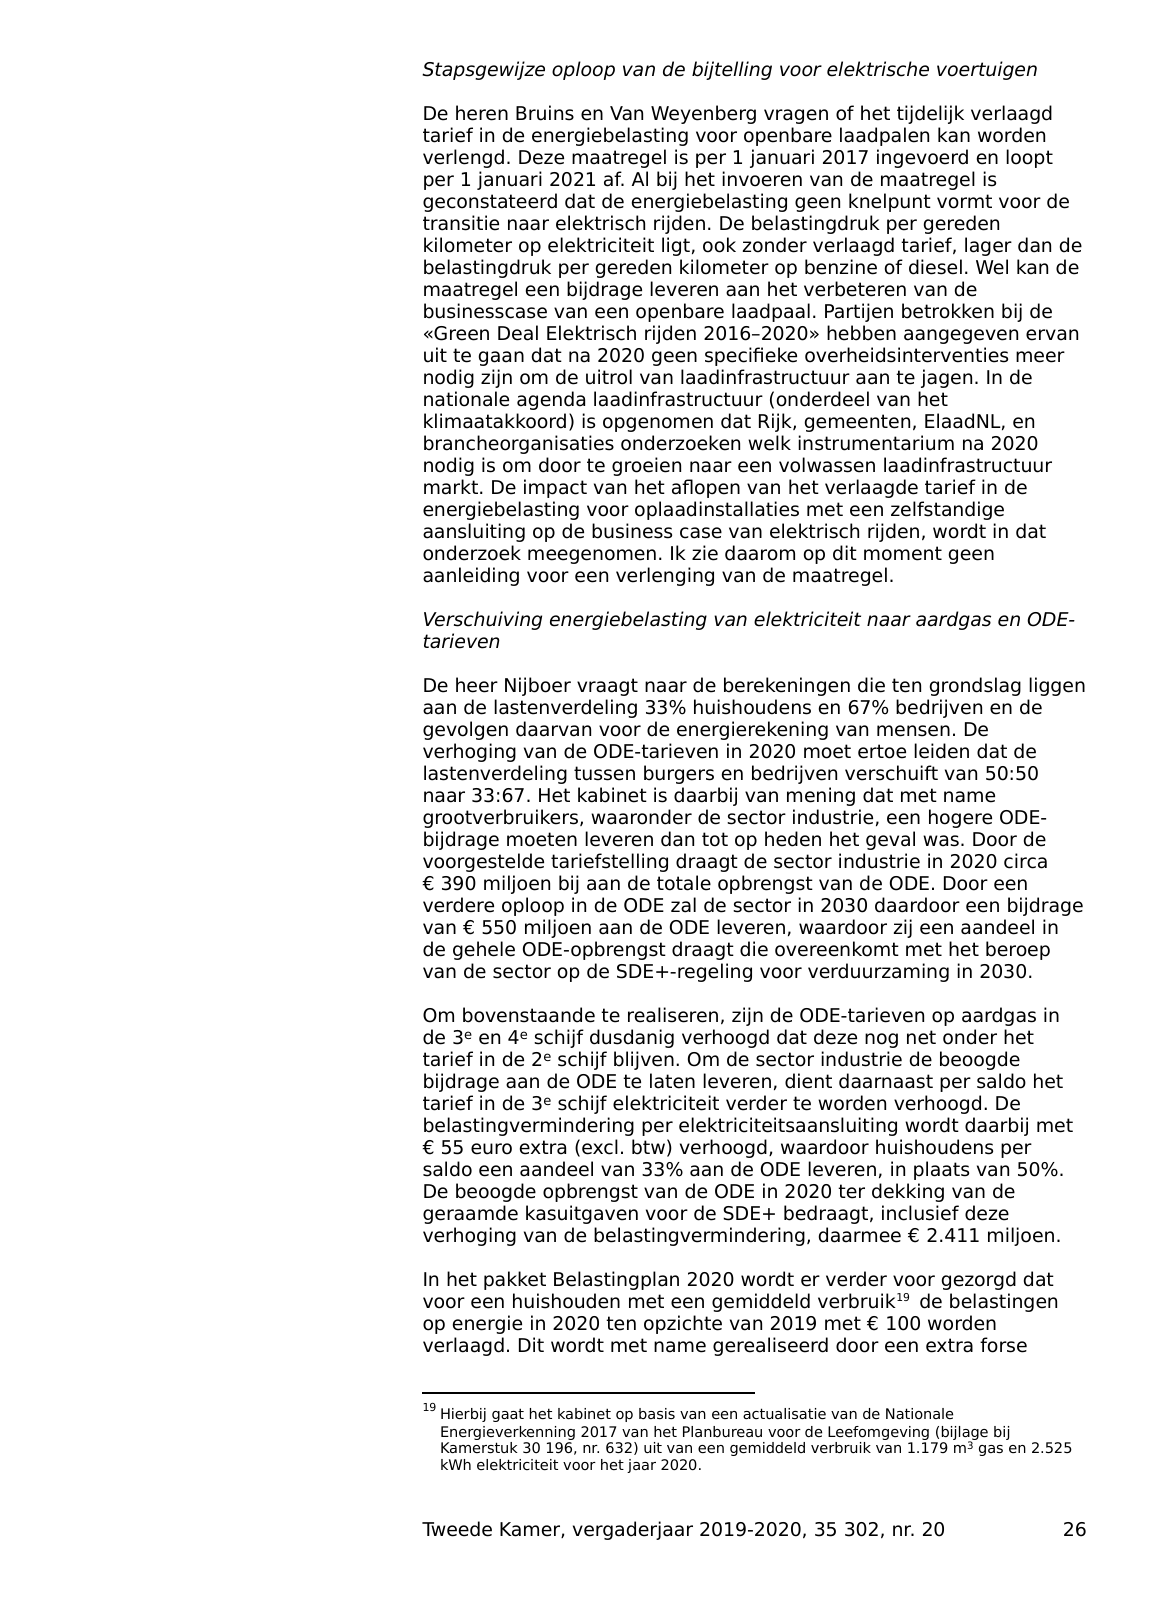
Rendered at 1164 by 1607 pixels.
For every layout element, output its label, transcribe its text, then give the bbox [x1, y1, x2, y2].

subtitle Stapsgewijze oploop van de bijtelling voor elektrische voertuigen [422, 59, 1087, 81]
subtitle Verschuiving energiebelasting van elektriciteit naar aardgas en ODE-tarieven [422, 609, 1087, 653]
text De heer Nijboer vraagt naar de berekeningen die ten grondslag liggen aan de lastenverdeling 33% huishoudens en 67% bedrijven en de gevolgen daarvan voor de energierekening van mensen. De verhoging van de ODE-tarieven in 2020 moet ertoe leiden dat de lastenverdeling tussen burgers en bedrijven verschuift van 50:50 naar 33:67. Het kabinet is daarbij van mening dat met name grootverbruikers, waaronder de sector industrie, een hogere ODE-bijdrage moeten leveren dan tot op heden het geval was. Door de voorgestelde tariefstelling draagt de sector industrie in 2020 circa € 390 miljoen bij aan de totale opbrengst van de ODE. Door een verdere oploop in de ODE zal de sector in 2030 daardoor een bijdrage van € 550 miljoen aan de ODE leveren, waardoor zij een aandeel in de gehele ODE-opbrengst draagt die overeenkomt met het beroep van de sector op de SDE+-regeling voor verduurzaming in 2030. [422, 675, 1087, 983]
text In het pakket Belastingplan 2020 wordt er verder voor gezorgd dat voor een huishouden met een gemiddeld verbruik de belastingen op energie in 2020 ten opzichte van 2019 met € 100 worden verlaagd. Dit wordt met name gerealiseerd door een extra forse [422, 1269, 1087, 1357]
text Hierbij gaat het kabinet op basis van een actualisatie van de Nationale Energieverkenning 2017 van het Planbureau voor de Leefomgeving (bijlage bij Kamerstuk 30 196, nr. 632) uit van een gemiddeld verbruik van 1.179 m3 gas en 2.525 kWh elektriciteit voor het jaar 2020. [422, 1402, 1087, 1474]
text De heren Bruins en Van Weyenberg vragen of het tijdelijk verlaagd tarief in de energiebelasting voor openbare laadpalen kan worden verlengd. Deze maatregel is per 1 januari 2017 ingevoerd en loopt per 1 januari 2021 af. Al bij het invoeren van de maatregel is geconstateerd dat de energiebelasting geen knelpunt vormt voor de transitie naar elektrisch rijden. De belastingdruk per gereden kilometer op elektriciteit ligt, ook zonder verlaagd tarief, lager dan de belastingdruk per gereden kilometer op benzine of diesel. Wel kan de maatregel een bijdrage leveren aan het verbeteren van de businesscase van een openbare laadpaal. Partijen betrokken bij de «Green Deal Elektrisch rijden 2016–2020» hebben aangegeven ervan uit te gaan dat na 2020 geen specifieke overheidsinterventies meer nodig zijn om de uitrol van laadinfrastructuur aan te jagen. In de nationale agenda laadinfrastructuur (onderdeel van het klimaatakkoord) is opgenomen dat Rijk, gemeenten, ElaadNL, en brancheorganisaties onderzoeken welk instrumentarium na 2020 nodig is om door te groeien naar een volwassen laadinfrastructuur markt. De impact van het aflopen van het verlaagde tarief in de energiebelasting voor oplaadinstallaties met een zelfstandige aansluiting op de business case van elektrisch rijden, wordt in dat onderzoek meegenomen. Ik zie daarom op dit moment geen aanleiding voor een verlenging van de maatregel. [422, 103, 1087, 587]
text Om bovenstaande te realiseren, zijn de ODE-tarieven op aardgas in de 3e en 4e schijf dusdanig verhoogd dat deze nog net onder het tarief in de 2e schijf blijven. Om de sector industrie de beoogde bijdrage aan de ODE te laten leveren, dient daarnaast per saldo het tarief in de 3e schijf elektriciteit verder te worden verhoogd. De belastingvermindering per elektriciteitsaansluiting wordt daarbij met € 55 euro extra (excl. btw) verhoogd, waardoor huishoudens per saldo een aandeel van 33% aan de ODE leveren, in plaats van 50%. De beoogde opbrengst van de ODE in 2020 ter dekking van de geraamde kasuitgaven voor de SDE+ bedraagt, inclusief deze verhoging van de belastingvermindering, daarmee € 2.411 miljoen. [422, 1005, 1087, 1247]
